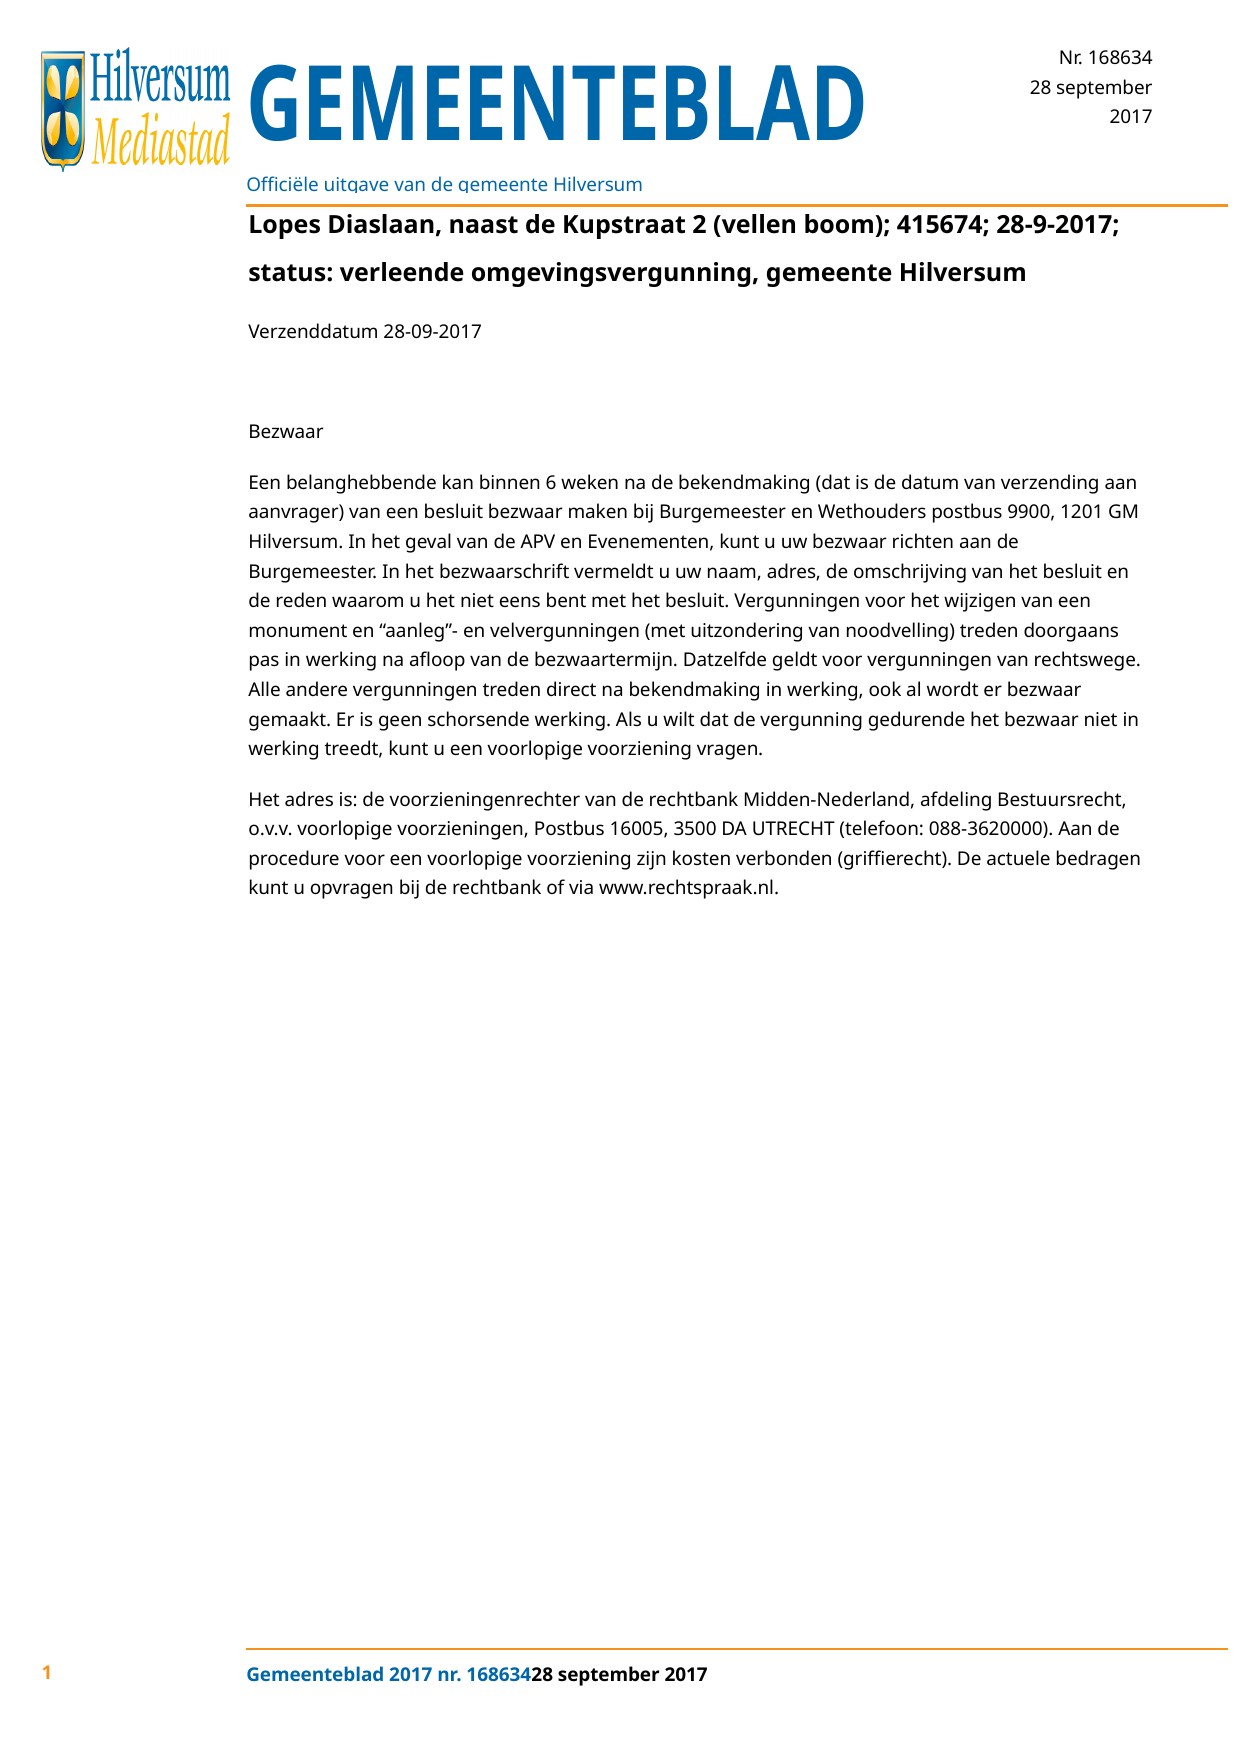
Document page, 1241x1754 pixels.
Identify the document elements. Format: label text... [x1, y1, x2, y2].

text Bezwaar [248, 419, 1152, 444]
text Verzenddatum 28-09-2017 [248, 318, 1152, 344]
picture [41, 47, 231, 172]
text Een belanghebbende kan binnen 6 weken na de bekendmaking (dat is de datum van verzending aan aanvrager) van een besluit bezwaar maken bij Burgemeester en Wethouders postbus 9900, 1201 GM Hilversum. In het geval van de APV en Evenementen, kunt u uw bezwaar richten aan de Burgemeester. In het bezwaarschrift vermeldt u uw naam, adres, de omschrijving van het besluit en de reden waarom u het niet eens bent met het besluit. Vergunningen voor het wijzigen van een monument en “aanleg”- en velvergunningen (met uitzondering van noodvelling) treden doorgaans pas in werking na afloop van de bezwaartermijn. Datzelfde geldt voor vergunningen van rechtswege. Alle andere vergunningen treden direct na bekendmaking in werking, ook al wordt er bezwaar gemaakt. Er is geen schorsende werking. Als u wilt dat de vergunning gedurende het bezwaar niet in werking treedt, kunt u een voorlopige voorziening vragen. [248, 469, 1152, 761]
text Lopes Diaslaan, naast de Kupstraat 2 (vellen boom); 415674; 28-9-2017; status: verleende omgevingsvergunning, gemeente Hilversum [248, 207, 1152, 288]
text Het adres is: de voorzieningenrechter van de rechtbank Midden-Nederland, afdeling Bestuursrecht, o.v.v. voorlopige voorzieningen, Postbus 16005, 3500 DA UTRECHT (telefoon: 088-3620000). Aan de procedure voor een voorlopige voorziening zijn kosten verbonden (griffierecht). De actuele bedragen kunt u opvragen bij de rechtbank of via www.rechtspraak.nl. [248, 786, 1152, 900]
